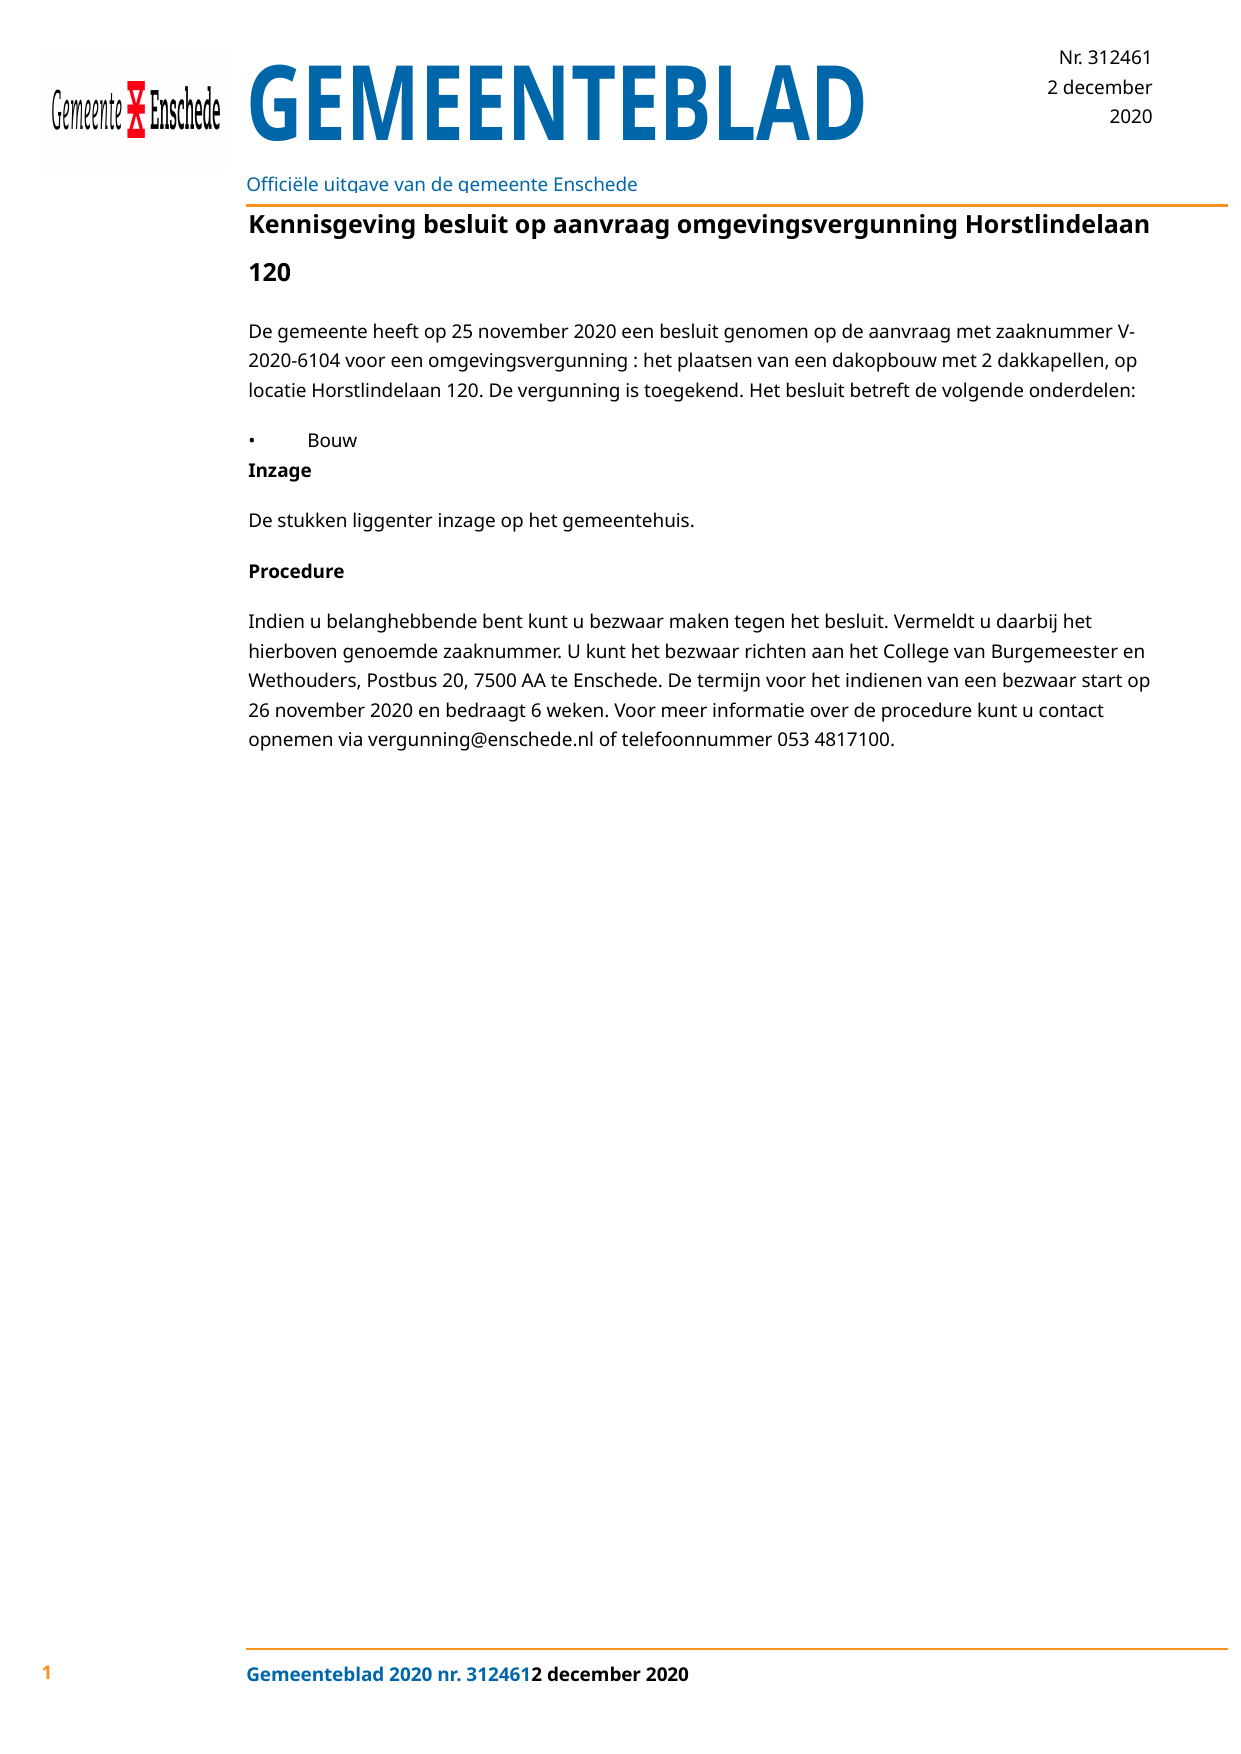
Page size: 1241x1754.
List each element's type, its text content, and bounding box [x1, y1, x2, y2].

text Inzage [248, 457, 1152, 483]
text De stukken liggenter inzage op het gemeentehuis. [248, 507, 1152, 533]
text Kennisgeving besluit op aanvraag omgevingsvergunning Horstlindelaan 120 [248, 207, 1152, 288]
text Indien u belanghebbende bent kunt u bezwaar maken tegen het besluit. Vermeldt u daarbij het hierboven genoemde zaaknummer. U kunt het bezwaar richten aan het College van Burgemees­ter en Wethouders, Postbus 20, 7500 AA te Enschede. De termijn voor het indienen van een bezwaar start op 26 november 2020 en bedraagt 6 weken. Voor meer informatie over de procedure kunt u contact opnemen via vergunning@enschede.nl of telefoonnummer 053 4817100. [248, 608, 1152, 752]
text De gemeente heeft op 25 november 2020 een besluit genomen op de aanvraag met zaaknummer V-2020-6104 voor een omgevingsvergunning : het plaatsen van een dakopbouw met 2 dakkapellen, op locatie Horstlindelaan 120. De vergunning is toegekend. Het besluit betreft de volgende onderdelen: [248, 318, 1152, 403]
text Procedure [248, 558, 1152, 584]
picture [41, 47, 231, 172]
list Bouw [248, 427, 1152, 453]
